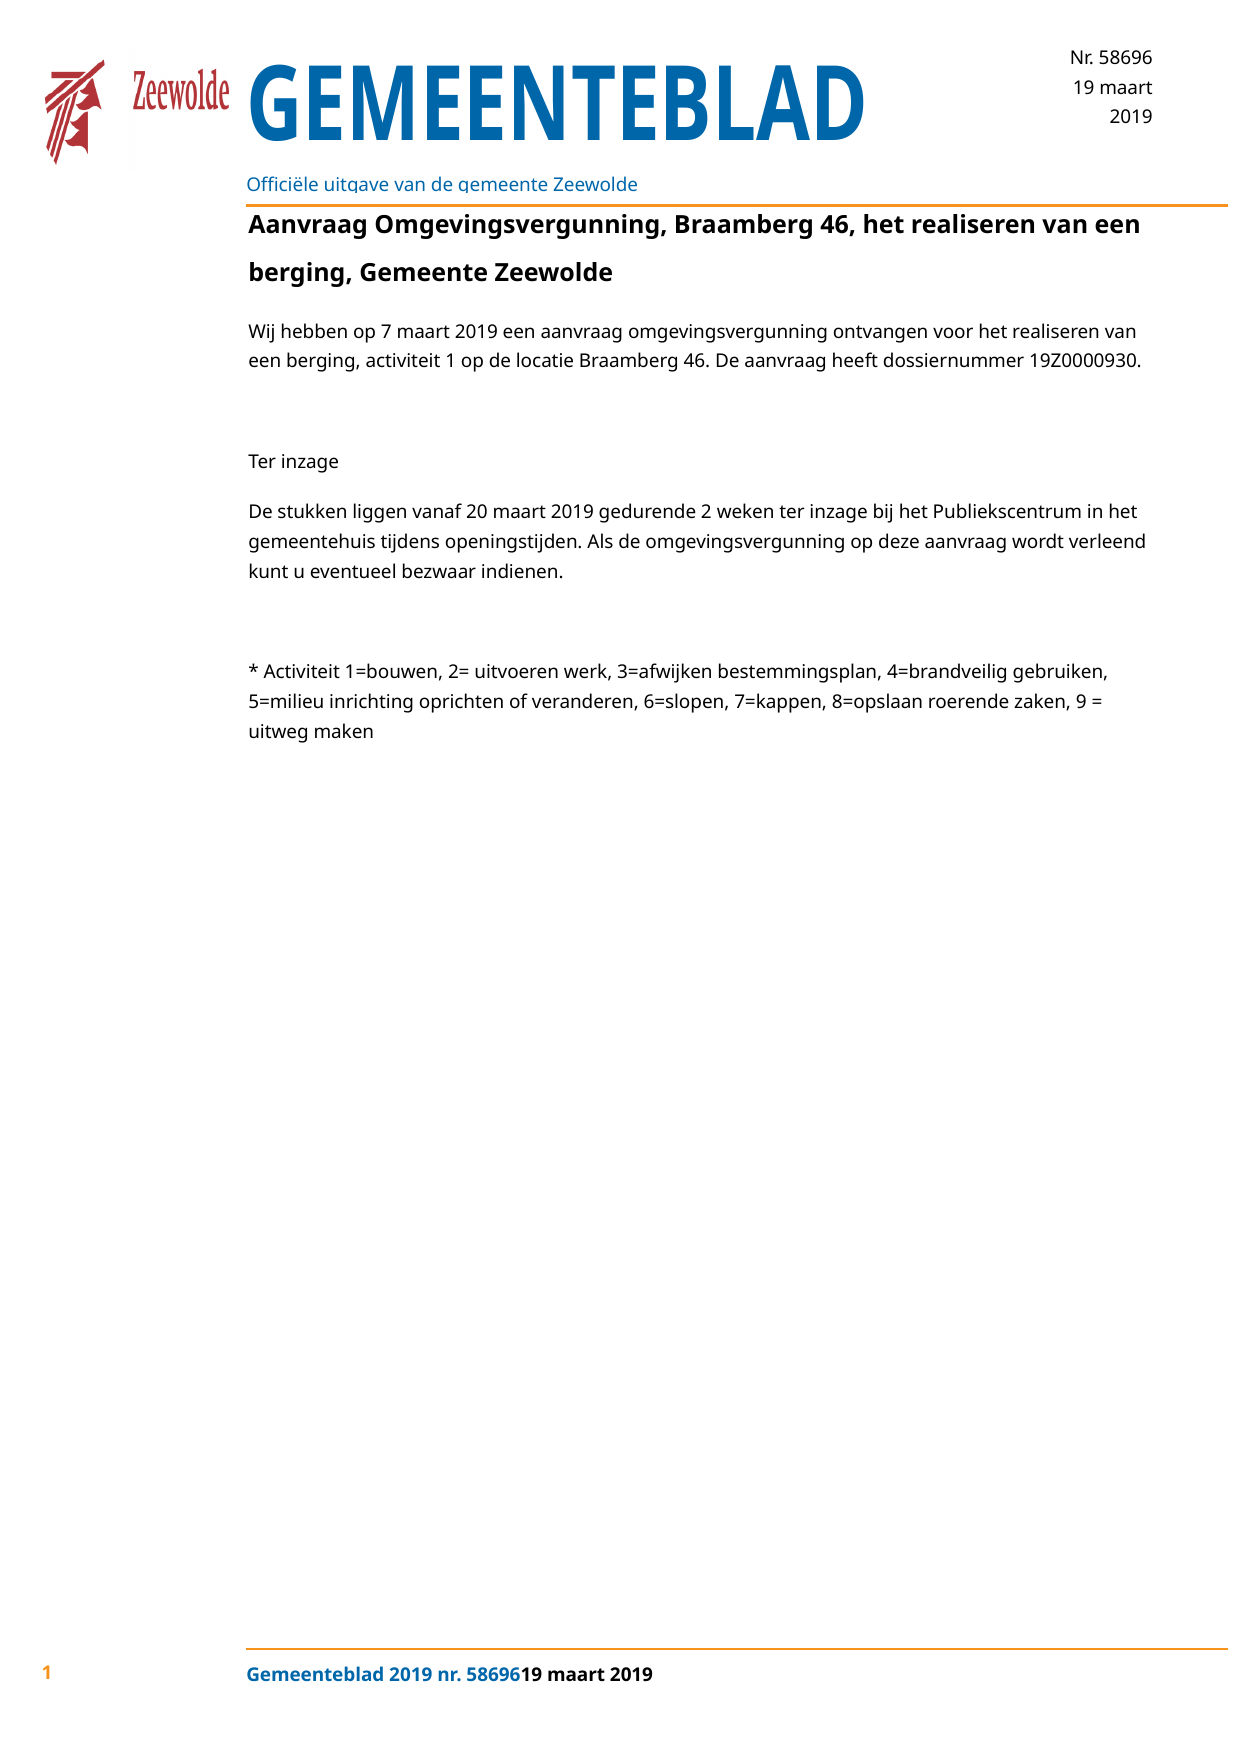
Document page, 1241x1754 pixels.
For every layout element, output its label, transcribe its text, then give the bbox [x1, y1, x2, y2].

text De stukken liggen vanaf 20 maart 2019 gedurende 2 weken ter inzage bij het Publiekscentrum in het gemeentehuis tijdens openingstijden. Als de omgevingsvergunning op deze aanvraag wordt verleend kunt u eventueel bezwaar indienen. [248, 499, 1152, 584]
text Wij hebben op 7 maart 2019 een aanvraag omgevingsvergunning ontvangen voor het realiseren van een berging, activiteit 1 op de locatie Braamberg 46. De aanvraag heeft dossiernummer 19Z0000930. [248, 318, 1152, 373]
text Aanvraag Omgevingsvergunning, Braamberg 46, het realiseren van een berging, Gemeente Zeewolde [248, 207, 1152, 288]
picture [41, 47, 231, 172]
text Ter inzage [248, 448, 1152, 474]
text * Activiteit 1=bouwen, 2= uitvoeren werk, 3=afwijken bestemmingsplan, 4=brandveilig gebruiken, 5=milieu inrichting oprichten of veranderen, 6=slopen, 7=kappen, 8=opslaan roerende zaken, 9 = uitweg maken [248, 659, 1152, 744]
